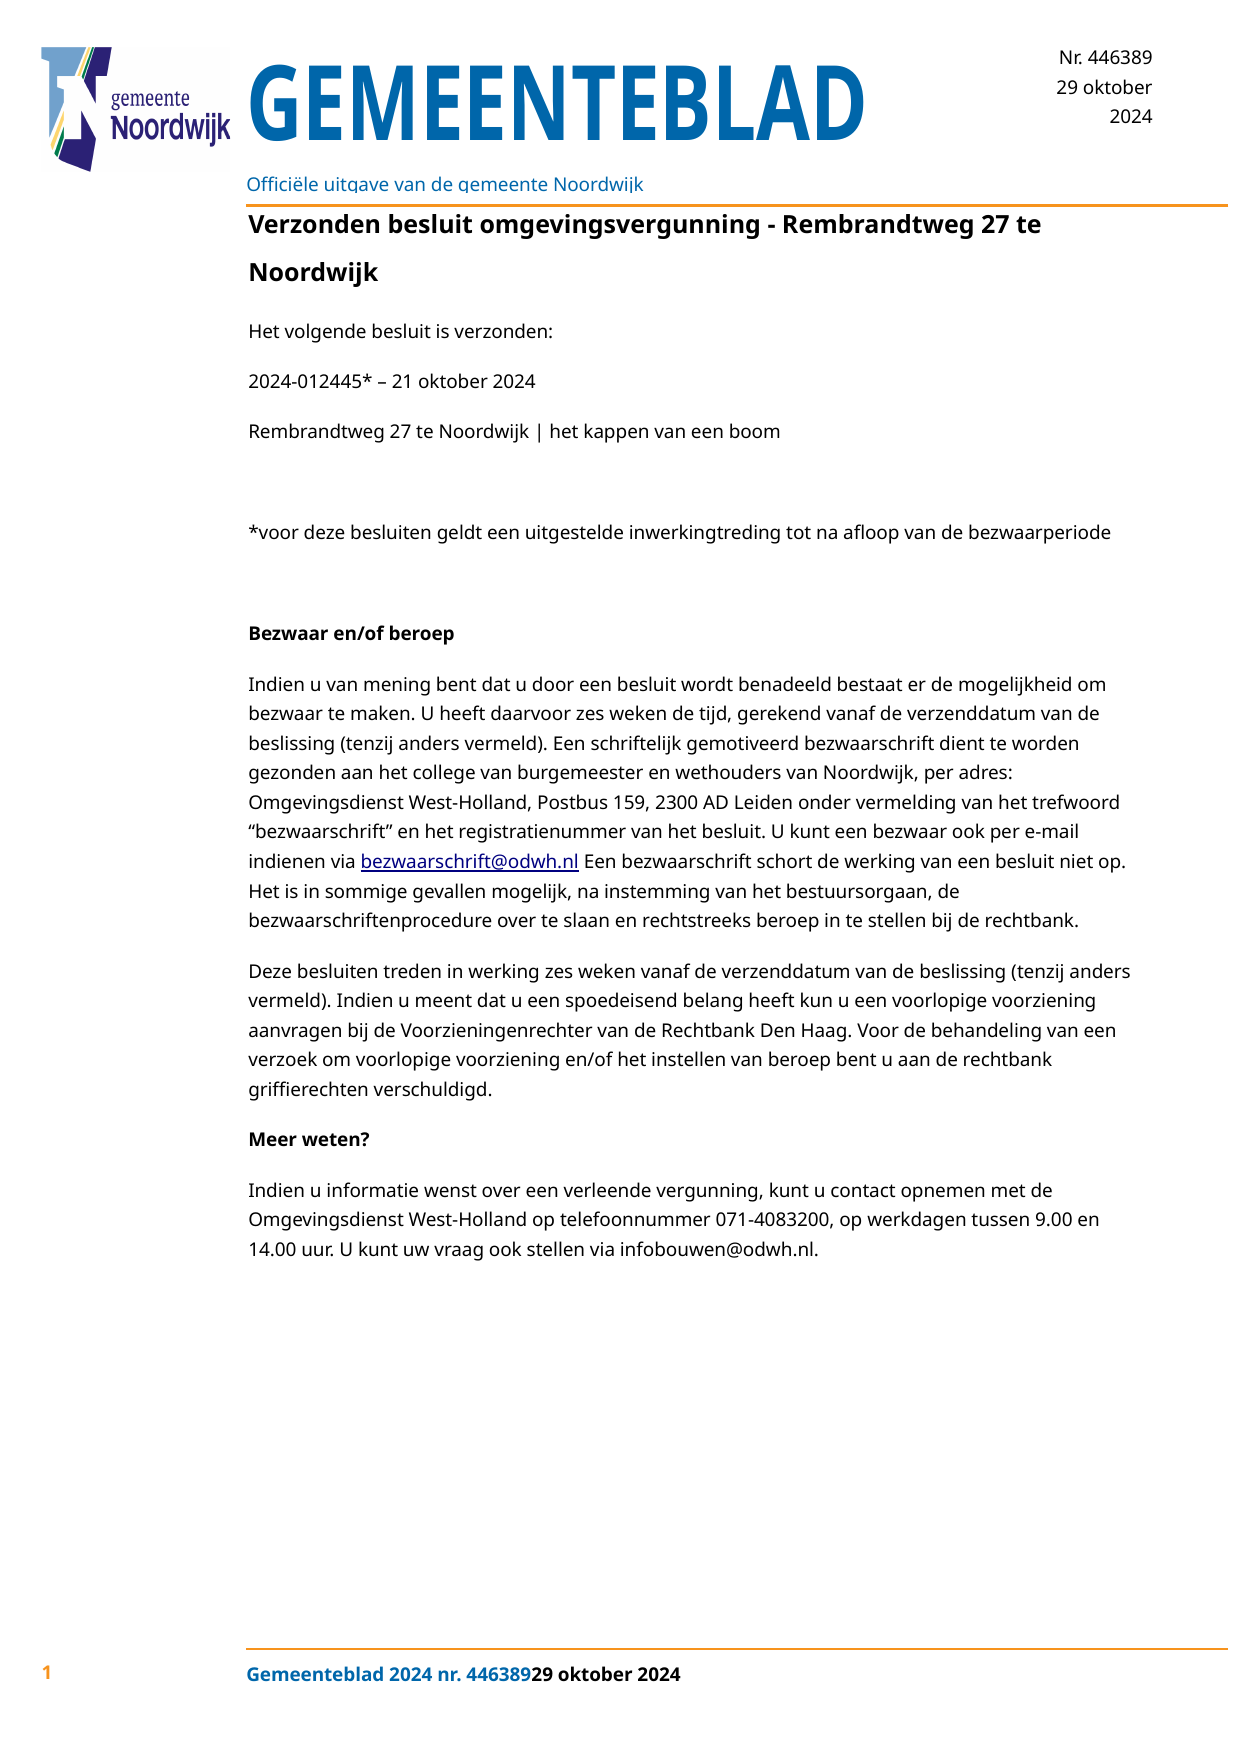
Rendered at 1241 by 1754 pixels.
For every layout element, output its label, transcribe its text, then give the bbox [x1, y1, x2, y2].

text Deze besluiten treden in werking zes weken vanaf de verzenddatum van de beslissing (tenzij anders vermeld). Indien u meent dat u een spoedeisend belang heeft kun u een voorlopige voorziening aanvragen bij de Voorzieningenrechter van de Rechtbank Den Haag. Voor de behandeling van een verzoek om voorlopige voorziening en/of het instellen van beroep bent u aan de rechtbank griffierechten verschuldigd. [248, 958, 1152, 1102]
text Verzonden besluit omgevingsvergunning - Rembrandtweg 27 te Noordwijk [248, 207, 1152, 288]
picture [41, 47, 231, 172]
text Indien u informatie wenst over een verleende vergunning, kunt u contact opnemen met de Omgevingsdienst West-Holland op telefoonnummer 071-4083200, op werkdagen tussen 9.00 en 14.00 uur. U kunt uw vraag ook stellen via infobouwen@odwh.nl. [248, 1177, 1152, 1262]
text *voor deze besluiten geldt een uitgestelde inwerkingtreding tot na afloop van de bezwaarperiode [248, 519, 1152, 545]
text Het volgende besluit is verzonden: [248, 318, 1152, 344]
text Rembrandtweg 27 te Noordwijk | het kappen van een boom [248, 419, 1152, 444]
text 2024-012445* – 21 oktober 2024 [248, 368, 1152, 394]
text Indien u van mening bent dat u door een besluit wordt benadeeld bestaat er de mogelijkheid om bezwaar te maken. U heeft daarvoor zes weken de tijd, gerekend vanaf de verzenddatum van de beslissing (tenzij anders vermeld). Een schriftelijk gemotiveerd bezwaarschrift dient te worden gezonden aan het college van burgemeester en wethouders van Noordwijk, per adres: Omgevingsdienst West-Holland, Postbus 159, 2300 AD Leiden onder vermelding van het trefwoord “bezwaarschrift” en het registratienummer van het besluit. U kunt een bezwaar ook per e-mail indienen via bezwaarschrift@odwh.nl Een bezwaarschrift schort de werking van een besluit niet op. Het is in sommige gevallen mogelijk, na instemming van het bestuursorgaan, de bezwaarschriftenprocedure over te slaan en rechtstreeks beroep in te stellen bij de rechtbank. [248, 671, 1152, 933]
text Meer weten? [248, 1127, 1152, 1152]
text Bezwaar en/of beroep [248, 620, 1152, 646]
